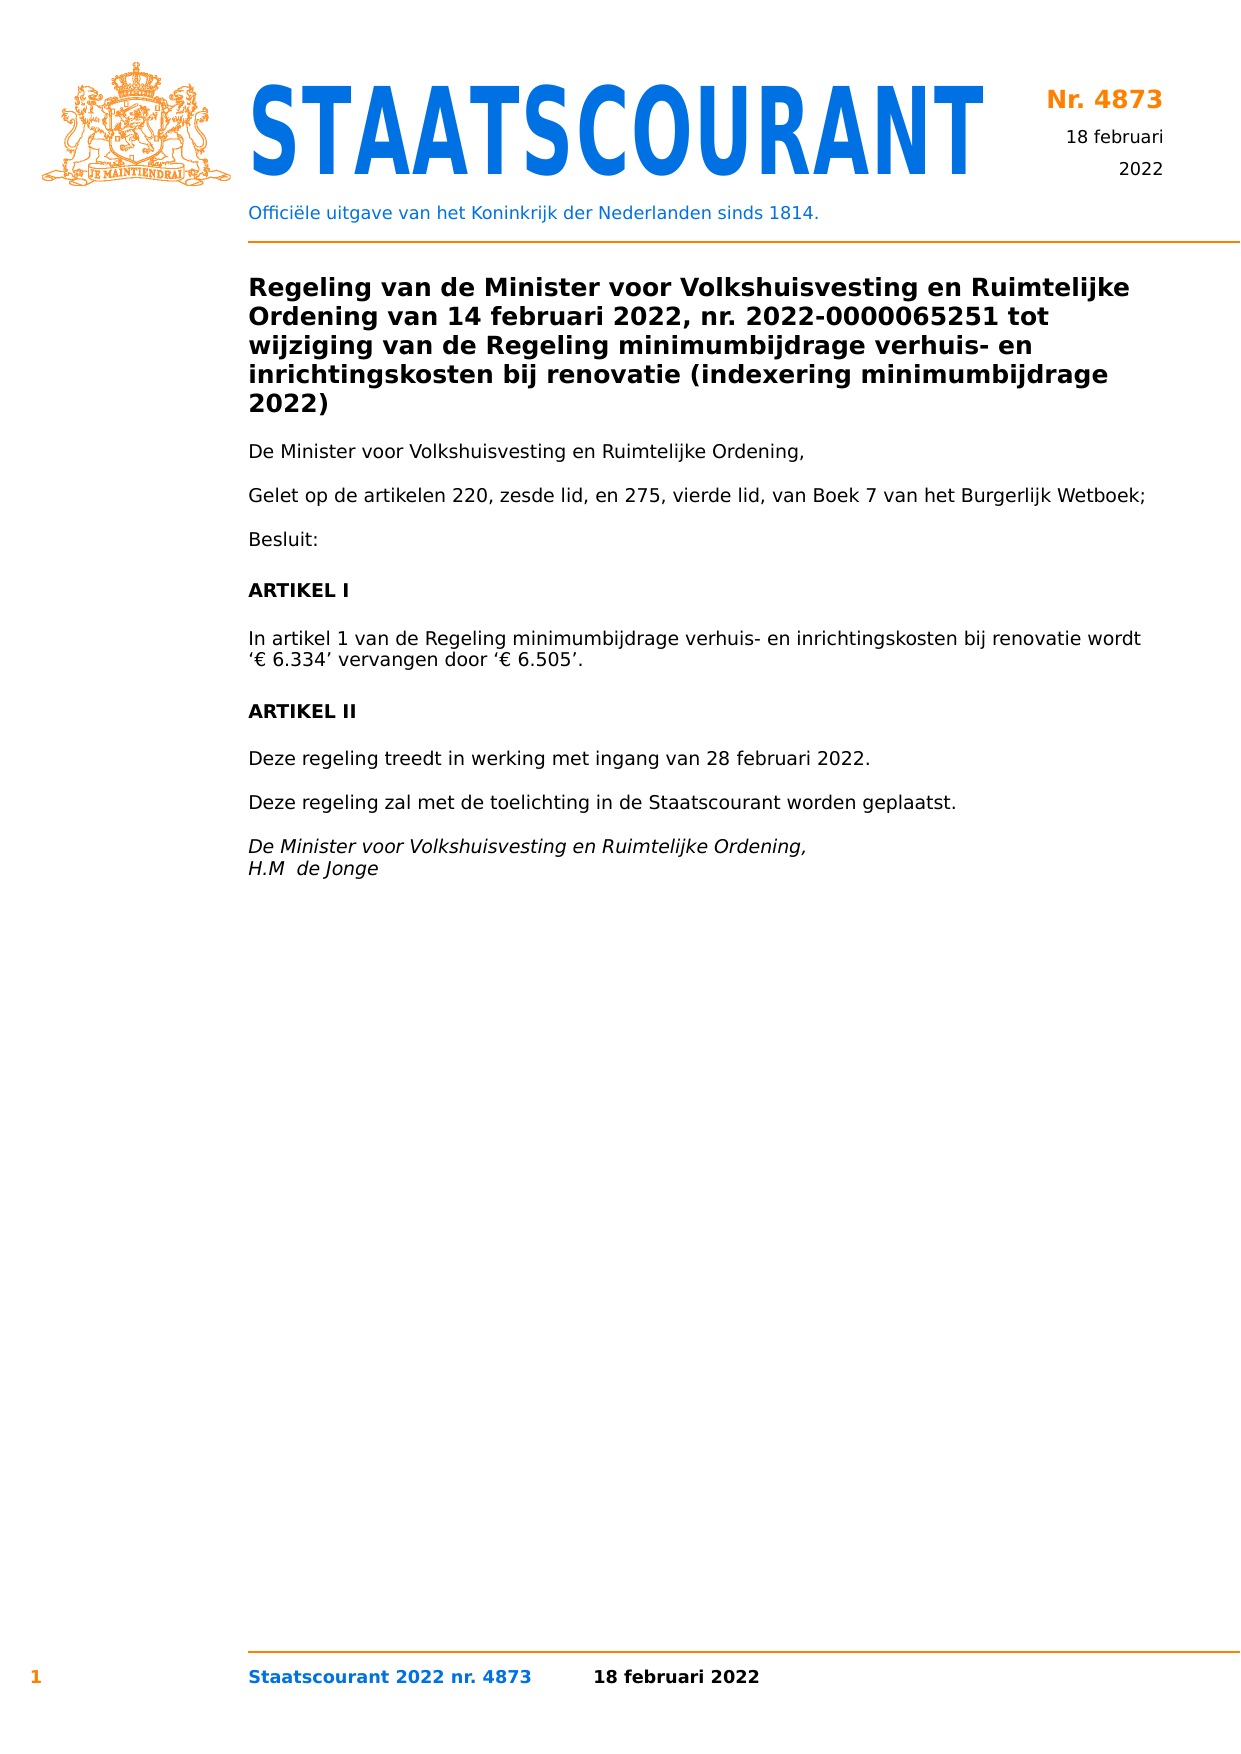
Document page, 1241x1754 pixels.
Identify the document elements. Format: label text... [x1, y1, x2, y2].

table_cell Officiële uitgave van het Koninkrijk der Nederlanden sinds 1814. [248, 203, 1240, 241]
table_header STAATSCOURANT [248, 62, 998, 203]
text Deze regeling zal met de toelichting in de Staatscourant worden geplaatst. [248, 792, 1163, 814]
table_cell 2022 [998, 153, 1240, 203]
text Gelet op de artikelen 220, zesde lid, en 275, vierde lid, van Boek 7 van het Burgerlijk Wetboek; [248, 484, 1163, 507]
picture [41, 62, 231, 186]
text De Minister voor Volkshuisvesting en Ruimtelijke Ordening, H.M de Jonge [248, 836, 1163, 880]
text Deze regeling treedt in werking met ingang van 28 februari 2022. [248, 748, 1163, 770]
table_header [25, 62, 248, 241]
table_header Nr. 4873 [998, 62, 1240, 121]
text Besluit: [248, 528, 1163, 550]
text De Minister voor Volkshuisvesting en Ruimtelijke Ordening, [248, 441, 1163, 463]
subtitle Regeling van de Minister voor Volkshuisvesting en Ruimtelijke Ordening van 14 februari 2022, nr. 2022-0000065251 tot wijziging van de Regeling minimumbijdrage verhuis- en inrichtingskosten bij renovatie (indexering minimumbijdrage 2022) [248, 273, 1163, 419]
subtitle ARTIKEL II [248, 701, 1163, 723]
subtitle ARTIKEL I [248, 580, 1163, 602]
text In artikel 1 van de Regeling minimumbijdrage verhuis- en inrichtingskosten bij renovatie wordt ‘€ 6.334’ vervangen door ‘€ 6.505’. [248, 627, 1163, 671]
table_cell 18 februari [998, 121, 1240, 153]
